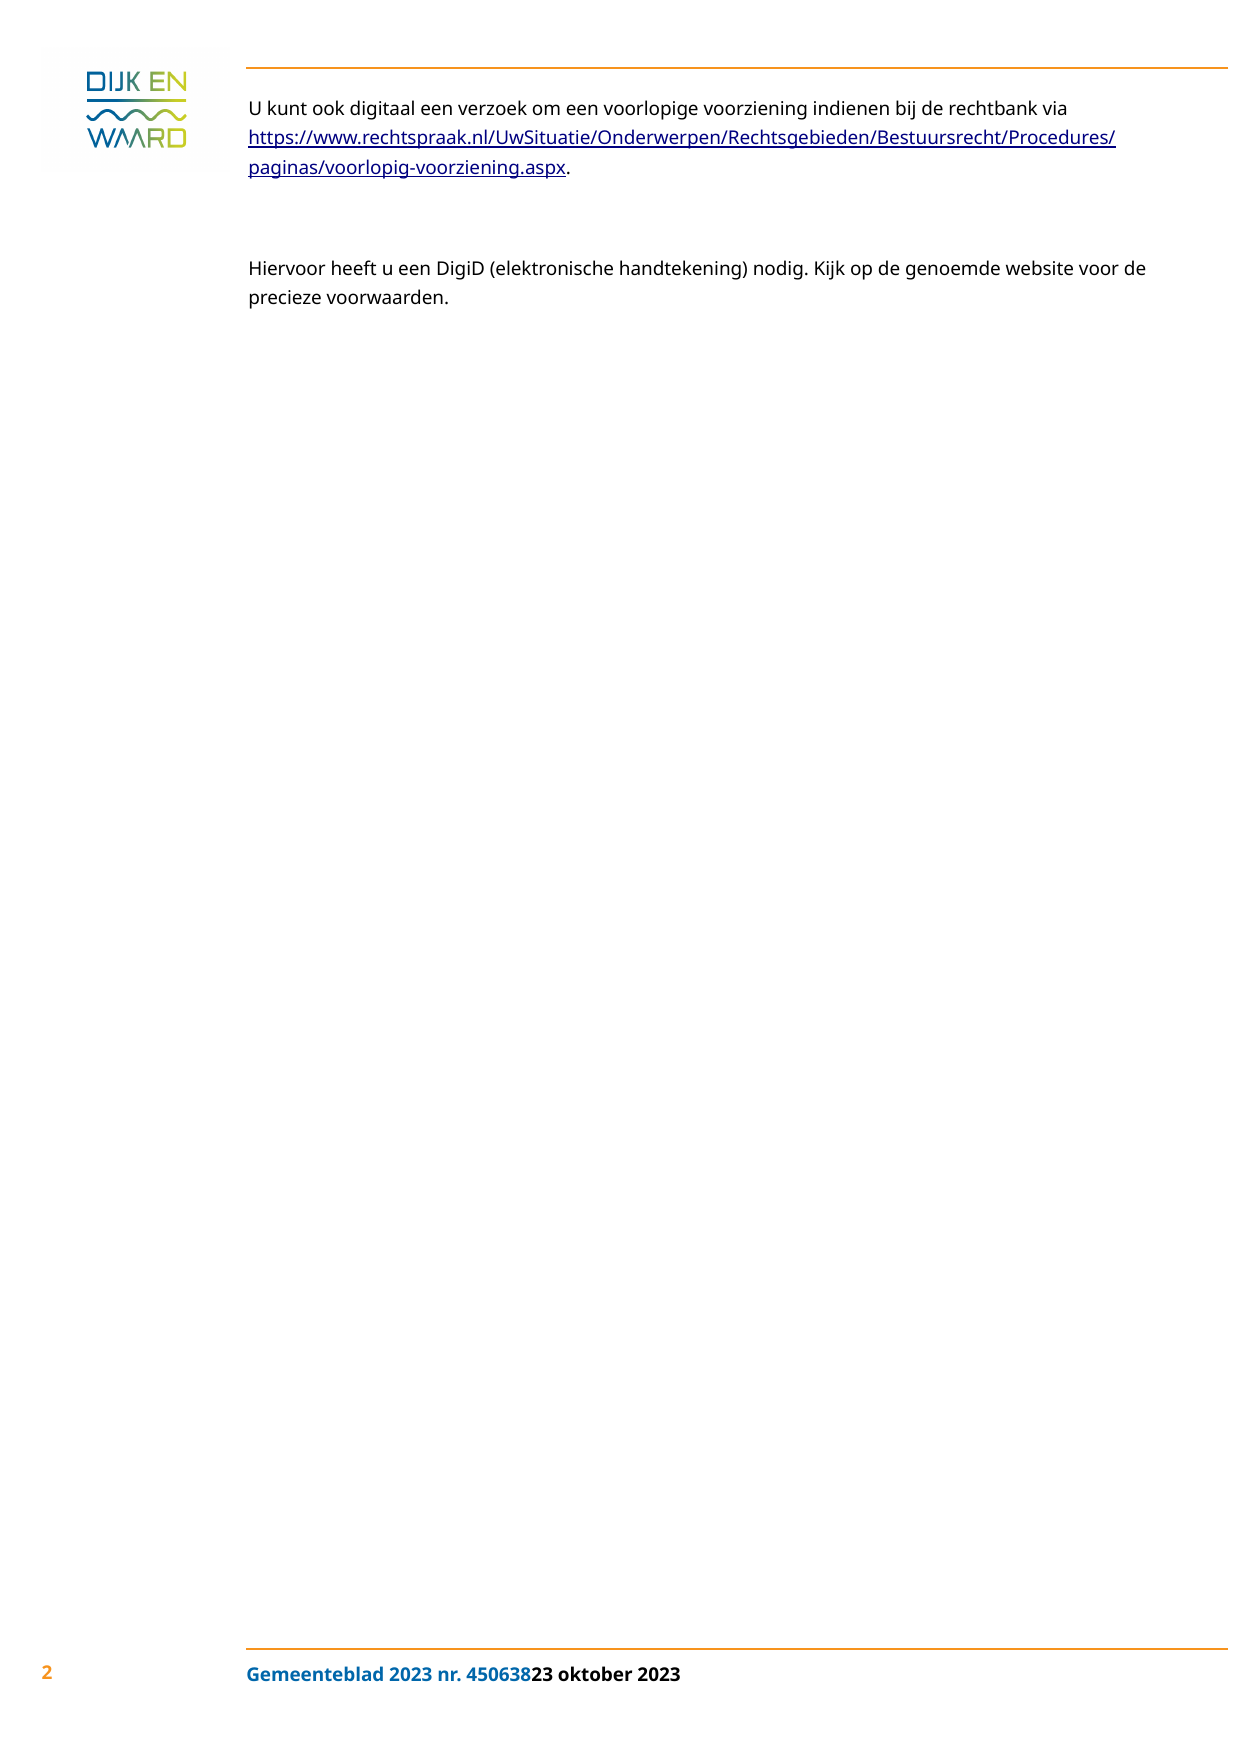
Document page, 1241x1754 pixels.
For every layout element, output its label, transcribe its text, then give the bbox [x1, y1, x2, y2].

text Hiervoor heeft u een DigiD (elektronische handtekening) nodig. Kijk op de genoemde website voor de precieze voorwaarden. [248, 255, 1152, 310]
text U kunt ook digitaal een verzoek om een voorlopige voorziening indienen bij de rechtbank via https://www.rechtspraak.nl/UwSituatie/Onderwerpen/Rechtsgebieden/Bestuursrecht/Procedures/paginas/voorlopig-voorziening.aspx. [248, 95, 1152, 180]
picture [41, 47, 231, 172]
